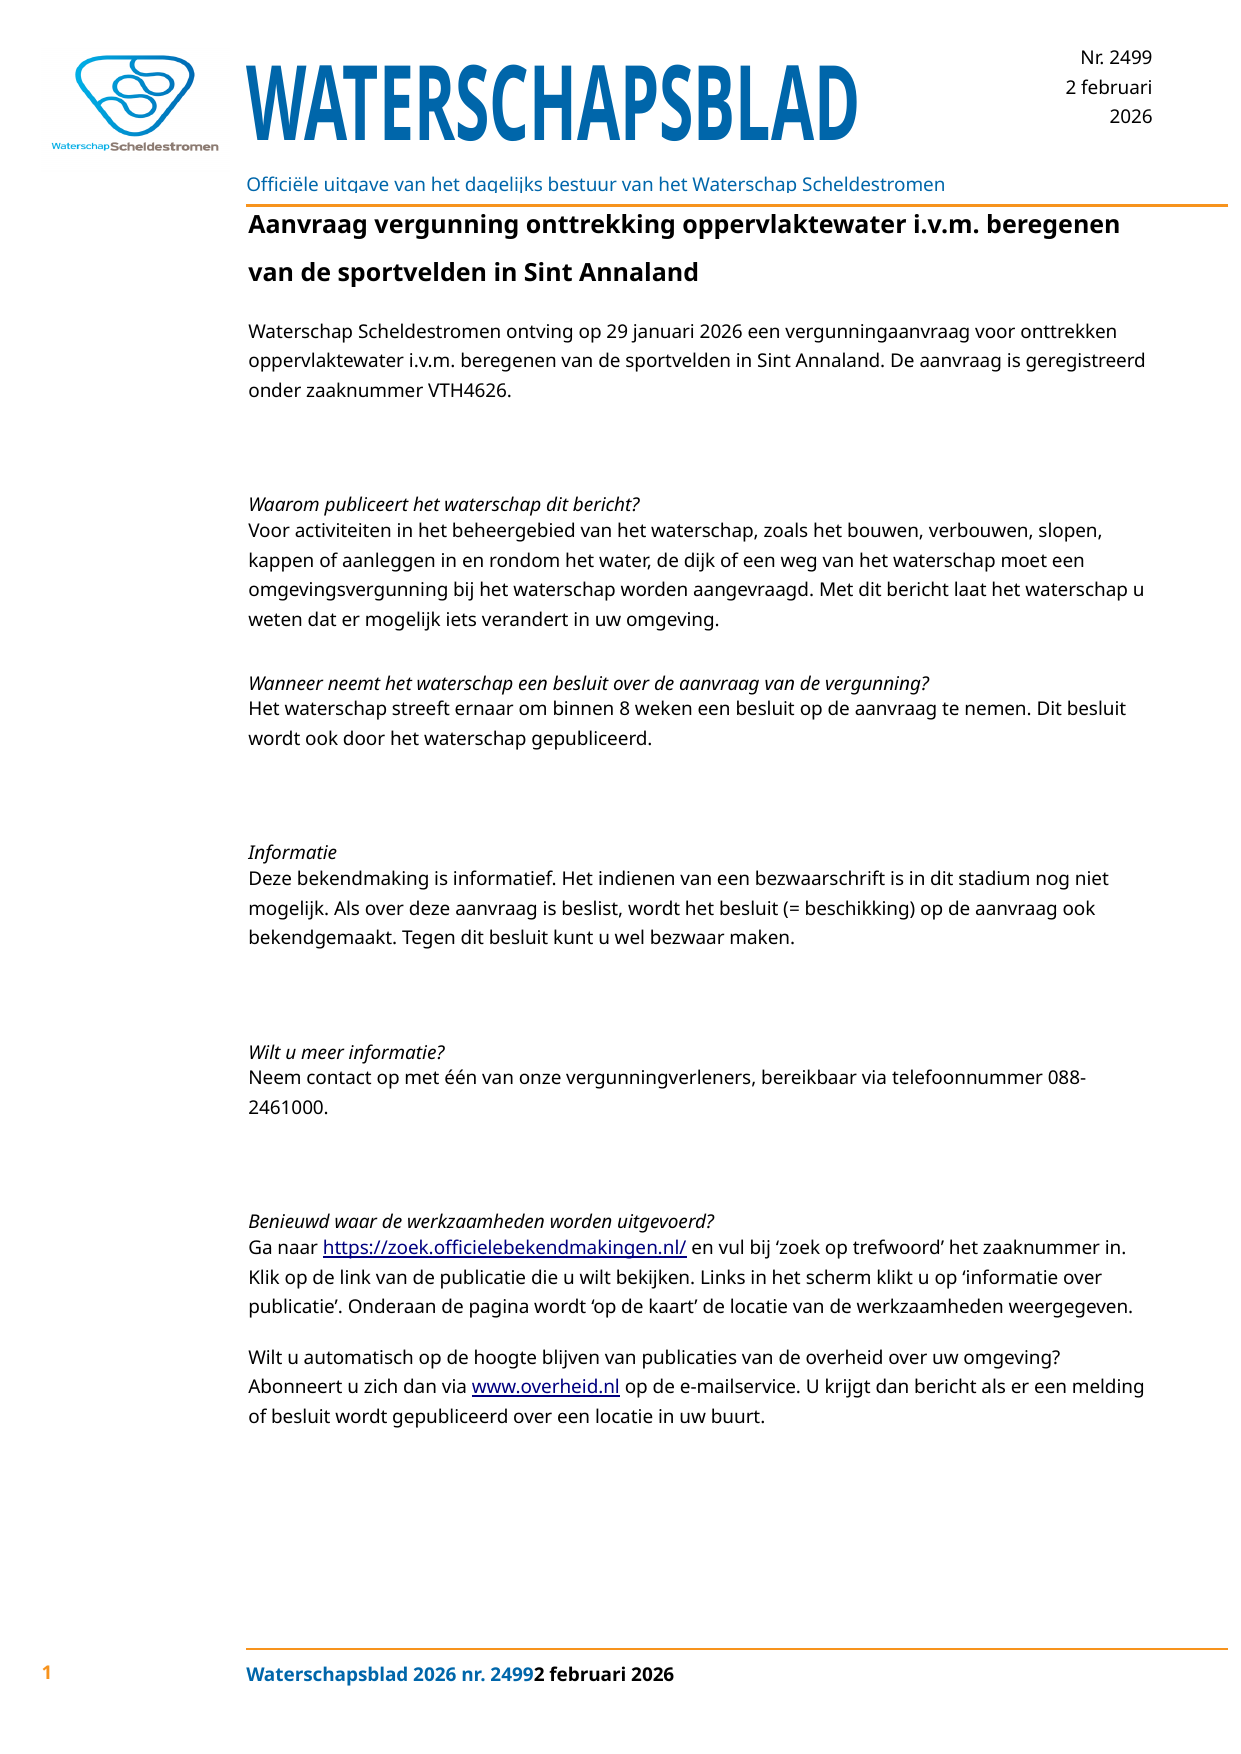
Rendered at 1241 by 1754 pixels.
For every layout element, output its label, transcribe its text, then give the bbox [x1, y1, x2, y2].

text Voor activiteiten in het beheergebied van het waterschap, zoals het bouwen, verbouwen, slopen, kappen of aanleggen in en rondom het water, de dijk of een weg van het waterschap moet een omgevingsvergunning bij het waterschap worden aangevraagd. Met dit bericht laat het waterschap u weten dat er mogelijk iets verandert in uw omgeving. [248, 517, 1152, 632]
picture [41, 47, 231, 172]
text Wilt u automatisch op de hoogte blijven van publicaties van de overheid over uw omgeving? Abonneert u zich dan via www.overheid.nl op de e-mailservice. U krijgt dan bericht als er een melding of besluit wordt gepubliceerd over een locatie in uw buurt. [248, 1344, 1152, 1429]
text Wilt u meer informatie? [248, 1039, 1152, 1064]
text Waarom publiceert het waterschap dit bericht? [248, 491, 1152, 517]
text Informatie [248, 839, 1152, 865]
text Ga naar https://zoek.officielebekendmakingen.nl/ en vul bij ‘zoek op trefwoord’ het zaaknummer in. Klik op de link van de publicatie die u wilt bekijken. Links in het scherm klikt u op ‘informatie over publicatie’. Onderaan de pagina wordt ‘op de kaart’ de locatie van de werkzaamheden weergegeven. [248, 1234, 1152, 1319]
text Wanneer neemt het waterschap een besluit over de aanvraag van de vergunning? [248, 670, 1152, 696]
text Neem contact op met één van onze vergunningverleners, bereikbaar via telefoonnummer 088-2461000. [248, 1064, 1152, 1120]
text Deze bekendmaking is informatief. Het indienen van een bezwaarschrift is in dit stadium nog niet mogelijk. Als over deze aanvraag is beslist, wordt het besluit (= beschikking) op de aanvraag ook bekendgemaakt. Tegen dit besluit kunt u wel bezwaar maken. [248, 865, 1152, 950]
text Aanvraag vergunning onttrekking oppervlaktewater i.v.m. beregenen van de sportvelden in Sint Annaland [248, 207, 1152, 288]
text Waterschap Scheldestromen ontving op 29 januari 2026 een vergunningaanvraag voor onttrekken oppervlaktewater i.v.m. beregenen van de sportvelden in Sint Annaland. De aanvraag is geregistreerd onder zaaknummer VTH4626. [248, 318, 1152, 403]
text Het waterschap streeft ernaar om binnen 8 weken een besluit op de aanvraag te nemen. Dit besluit wordt ook door het waterschap gepubliceerd. [248, 696, 1152, 751]
text Benieuwd waar de werkzaamheden worden uitgevoerd? [248, 1208, 1152, 1234]
